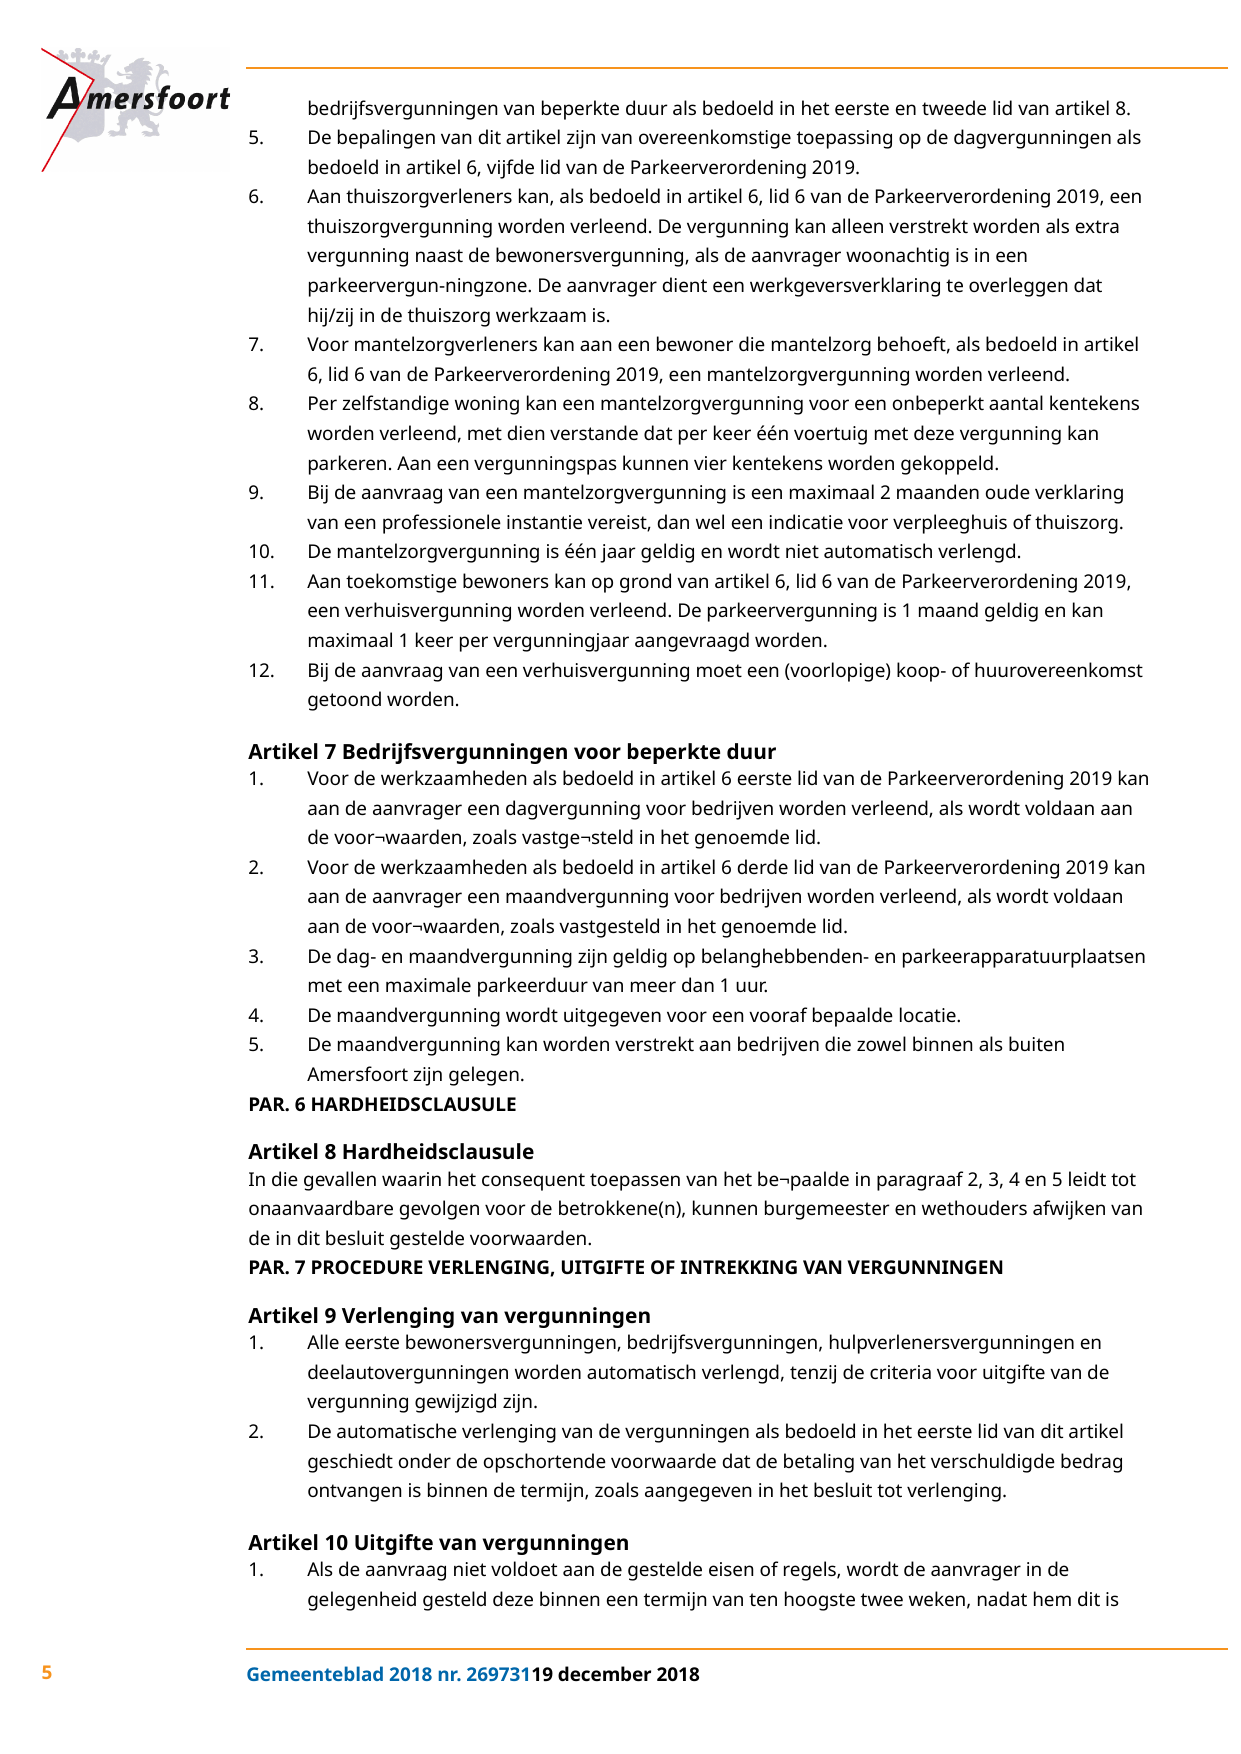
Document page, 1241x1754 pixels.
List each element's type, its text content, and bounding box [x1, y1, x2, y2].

list Als de aanvraag niet voldoet aan de gestelde eisen of regels, wordt de aanvrager in de gelegenheid gesteld deze binnen een termijn van ten hoogste twee weken, nadat hem dit is [248, 1556, 1152, 1612]
list Aan thuiszorgverleners kan, als bedoeld in artikel 6, lid 6 van de Parkeerverordening 2019, een thuiszorgvergunning worden verleend. De vergunning kan alleen verstrekt worden als extra vergunning naast de bewonersvergunning, als de aanvrager woonachtig is in een parkeervergun-ningzone. De aanvrager dient een werkgeversverklaring te overleggen dat hij/zij in de thuiszorg werkzaam is. [248, 183, 1152, 328]
text In die gevallen waarin het consequent toepassen van het be¬paalde in paragraaf 2, 3, 4 en 5 leidt tot onaanvaardbare gevolgen voor de betrokkene(n), kunnen burgemeester en wethouders afwijken van de in dit besluit gestelde voorwaarden. [248, 1166, 1152, 1251]
text Artikel 8 Hardheidsclausule [248, 1137, 1152, 1166]
list De dag- en maandvergunning zijn geldig op belanghebbenden- en parkeerapparatuurplaatsen met een maximale parkeerduur van meer dan 1 uur. [248, 943, 1152, 998]
text Artikel 9 Verlenging van vergunningen [248, 1301, 1152, 1329]
text PAR. 6 HARDHEIDSCLAUSULE [248, 1091, 1152, 1116]
list De mantelzorgvergunning is één jaar geldig en wordt niet automatisch verlengd. [248, 538, 1152, 564]
list bedrijfsvergunningen van beperkte duur als bedoeld in het eerste en tweede lid van artikel 8. [248, 95, 1152, 121]
list De bepalingen van dit artikel zijn van overeenkomstige toepassing op de dagvergunningen als bedoeld in artikel 6, vijfde lid van de Parkeerverordening 2019. [248, 124, 1152, 180]
list De maandvergunning wordt uitgegeven voor een vooraf bepaalde locatie. [248, 1002, 1152, 1028]
list Aan toekomstige bewoners kan op grond van artikel 6, lid 6 van de Parkeerverordening 2019, een verhuisvergunning worden verleend. De parkeervergunning is 1 maand geldig en kan maximaal 1 keer per vergunningjaar aangevraagd worden. [248, 568, 1152, 653]
text PAR. 7 PROCEDURE VERLENGING, UITGIFTE OF INTREKKING VAN VERGUNNINGEN [248, 1254, 1152, 1280]
list De maandvergunning kan worden verstrekt aan bedrijven die zowel binnen als buiten Amersfoort zijn gelegen. [248, 1032, 1152, 1087]
list Voor de werkzaamheden als bedoeld in artikel 6 eerste lid van de Parkeerverordening 2019 kan aan de aanvrager een dagvergunning voor bedrijven worden verleend, als wordt voldaan aan de voor¬waarden, zoals vastge¬steld in het genoemde lid. [248, 765, 1152, 850]
list Bij de aanvraag van een verhuisvergunning moet een (voorlopige) koop- of huurovereenkomst getoond worden. [248, 657, 1152, 712]
text Artikel 10 Uitgifte van vergunningen [248, 1528, 1152, 1556]
list Voor mantelzorgverleners kan aan een bewoner die mantelzorg behoeft, als bedoeld in artikel 6, lid 6 van de Parkeerverordening 2019, een mantelzorgvergunning worden verleend. [248, 331, 1152, 387]
picture [41, 47, 231, 172]
list Bij de aanvraag van een mantelzorgvergunning is een maximaal 2 maanden oude verklaring van een professionele instantie vereist, dan wel een indicatie voor verpleeghuis of thuiszorg. [248, 479, 1152, 535]
list Alle eerste bewonersvergunningen, bedrijfsvergunningen, hulpverlenersvergunningen en deelautovergunningen worden automatisch verlengd, tenzij de criteria voor uitgifte van de vergunning gewijzigd zijn. [248, 1329, 1152, 1414]
list Per zelfstandige woning kan een mantelzorgvergunning voor een onbeperkt aantal kentekens worden verleend, met dien verstande dat per keer één voertuig met deze vergunning kan parkeren. Aan een vergunningspas kunnen vier kentekens worden gekoppeld. [248, 391, 1152, 476]
list Voor de werkzaamheden als bedoeld in artikel 6 derde lid van de Parkeerverordening 2019 kan aan de aanvrager een maandvergunning voor bedrijven worden verleend, als wordt voldaan aan de voor¬waarden, zoals vastgesteld in het genoemde lid. [248, 854, 1152, 939]
text Artikel 7 Bedrijfsvergunningen voor beperkte duur [248, 737, 1152, 765]
list De automatische verlenging van de vergunningen als bedoeld in het eerste lid van dit artikel geschiedt onder de opschortende voorwaarde dat de betaling van het verschuldigde bedrag ontvangen is binnen de termijn, zoals aangegeven in het besluit tot verlenging. [248, 1418, 1152, 1503]
